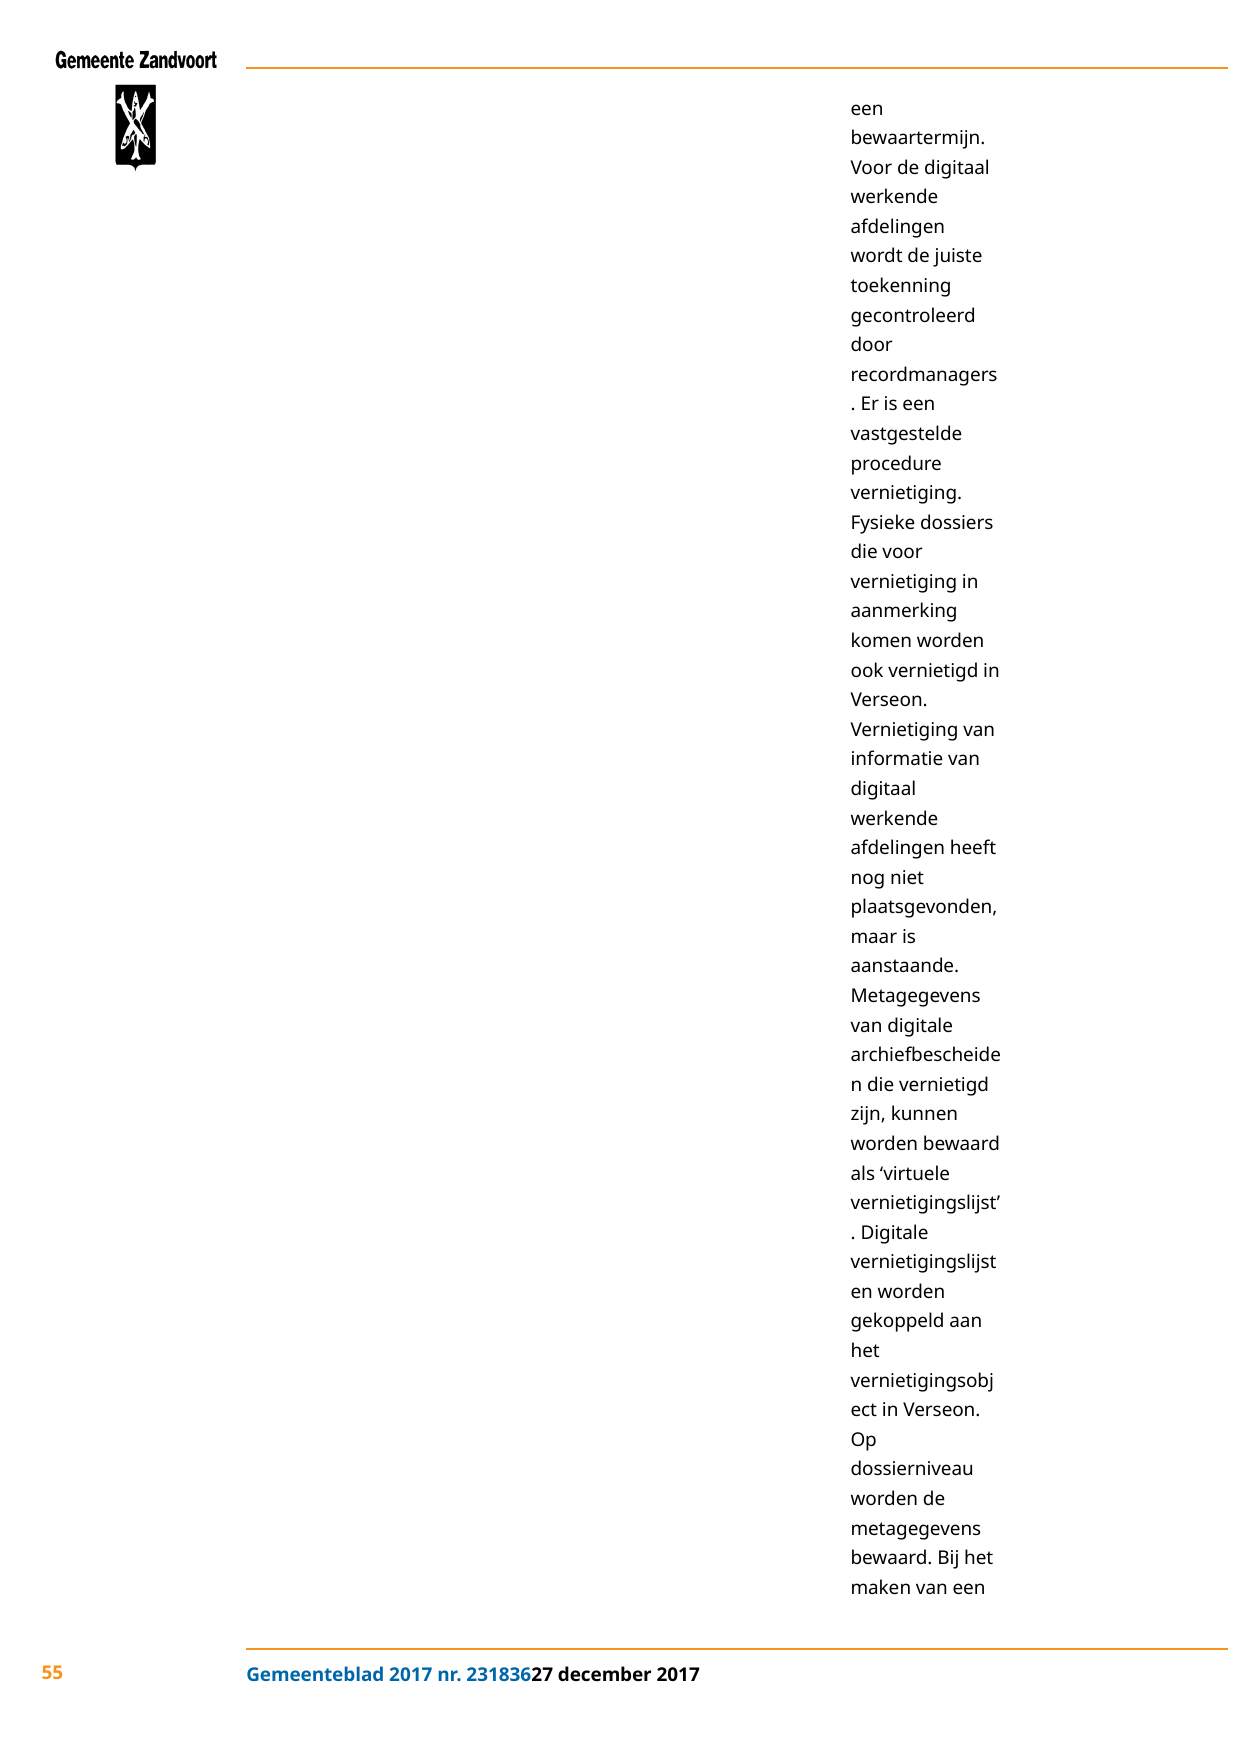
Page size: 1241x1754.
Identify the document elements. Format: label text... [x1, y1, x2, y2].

table_cell [248, 95, 398, 1600]
picture [41, 47, 231, 172]
table_cell [1001, 95, 1152, 1600]
table_cell [399, 95, 549, 1600]
table_cell een bewaartermijn. Voor de digitaal werkende afdelingen wordt de juiste toekenning gecontroleerd door recordmanagers. Er is een vastgestelde procedure vernietiging. Fysieke dossiers die voor vernietiging in aanmerking komen worden ook vernietigd in Verseon. Vernietiging van informatie van digitaal werkende afdelingen heeft nog niet plaatsgevonden, maar is aanstaande. Metagegevens van digitale archiefbescheiden die vernietigd zijn, kunnen worden bewaard als ‘virtuele vernietigingslijst’. Digitale vernietigingslijsten worden gekoppeld aan het vernietigingsobject in Verseon. Op dossierniveau worden de metagegevens bewaard. Bij het maken van een [850, 95, 1001, 1600]
table_cell [549, 95, 700, 1600]
table_cell [700, 95, 850, 1600]
